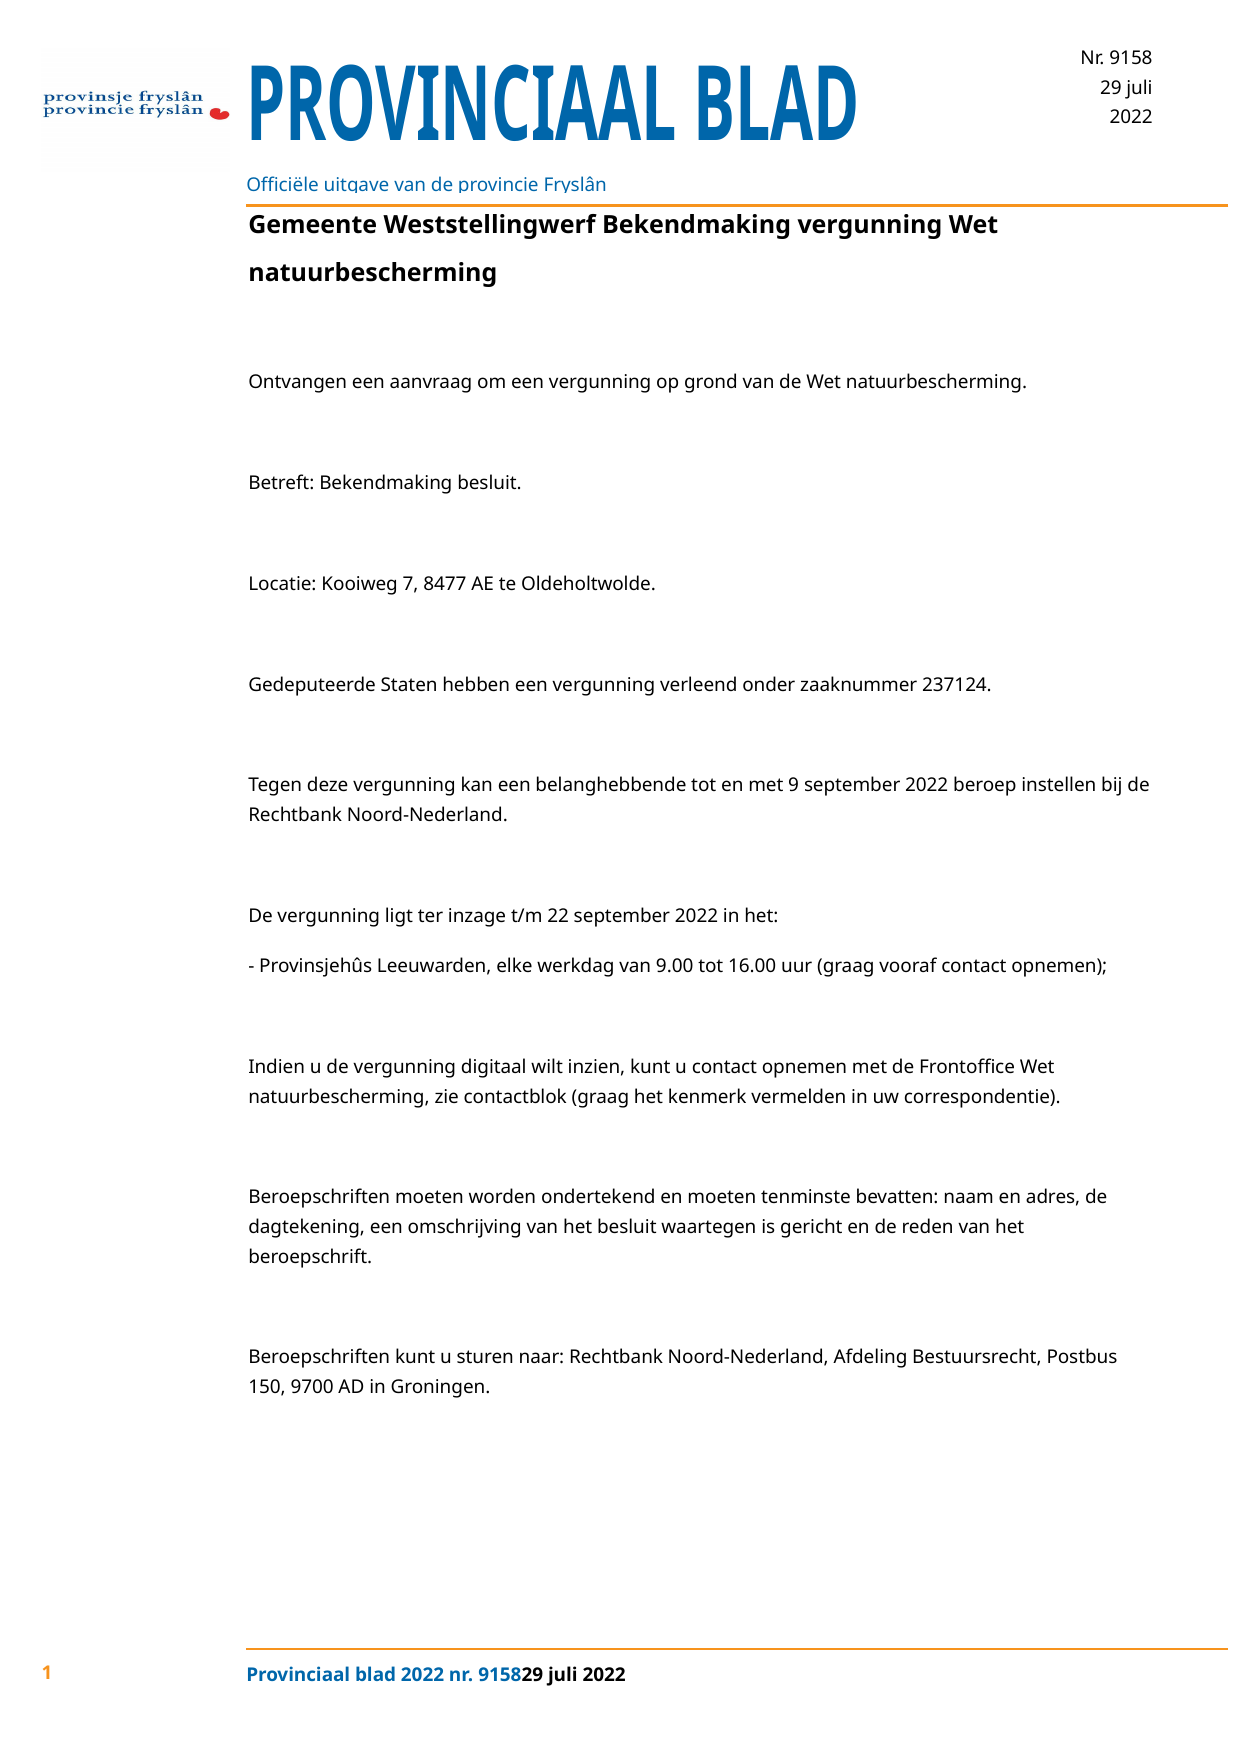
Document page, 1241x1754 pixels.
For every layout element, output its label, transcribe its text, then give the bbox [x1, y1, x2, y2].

text Tegen deze vergunning kan een belanghebbende tot en met 9 september 2022 beroep instellen bij de Rechtbank Noord-Nederland. [248, 772, 1152, 827]
text - Provinsjehûs Leeuwarden, elke werkdag van 9.00 tot 16.00 uur (graag vooraf contact opnemen); [248, 952, 1152, 978]
text De vergunning ligt ter inzage t/m 22 september 2022 in het: [248, 902, 1152, 928]
text Beroepschriften kunt u sturen naar: Rechtbank Noord-Nederland, Afdeling Bestuursrecht, Postbus 150, 9700 AD in Groningen. [248, 1344, 1152, 1399]
picture [41, 47, 231, 172]
text Indien u de vergunning digitaal wilt inzien, kunt u contact opnemen met de Frontoffice Wet natuurbescherming, zie contactblok (graag het kenmerk vermelden in uw correspondentie). [248, 1053, 1152, 1109]
text Beroepschriften moeten worden ondertekend en moeten tenminste bevatten: naam en adres, de dagtekening, een omschrijving van het besluit waartegen is gericht en de reden van het beroepschrift. [248, 1184, 1152, 1269]
text Gedeputeerde Staten hebben een vergunning verleend onder zaaknummer 237124. [248, 671, 1152, 697]
text Betreft: Bekendmaking besluit. [248, 469, 1152, 495]
text Ontvangen een aanvraag om een vergunning op grond van de Wet natuurbescherming. [248, 368, 1152, 394]
text Gemeente Weststellingwerf Bekendmaking vergunning Wet natuurbescherming [248, 207, 1152, 288]
text Locatie: Kooiweg 7, 8477 AE te Oldeholtwolde. [248, 570, 1152, 596]
